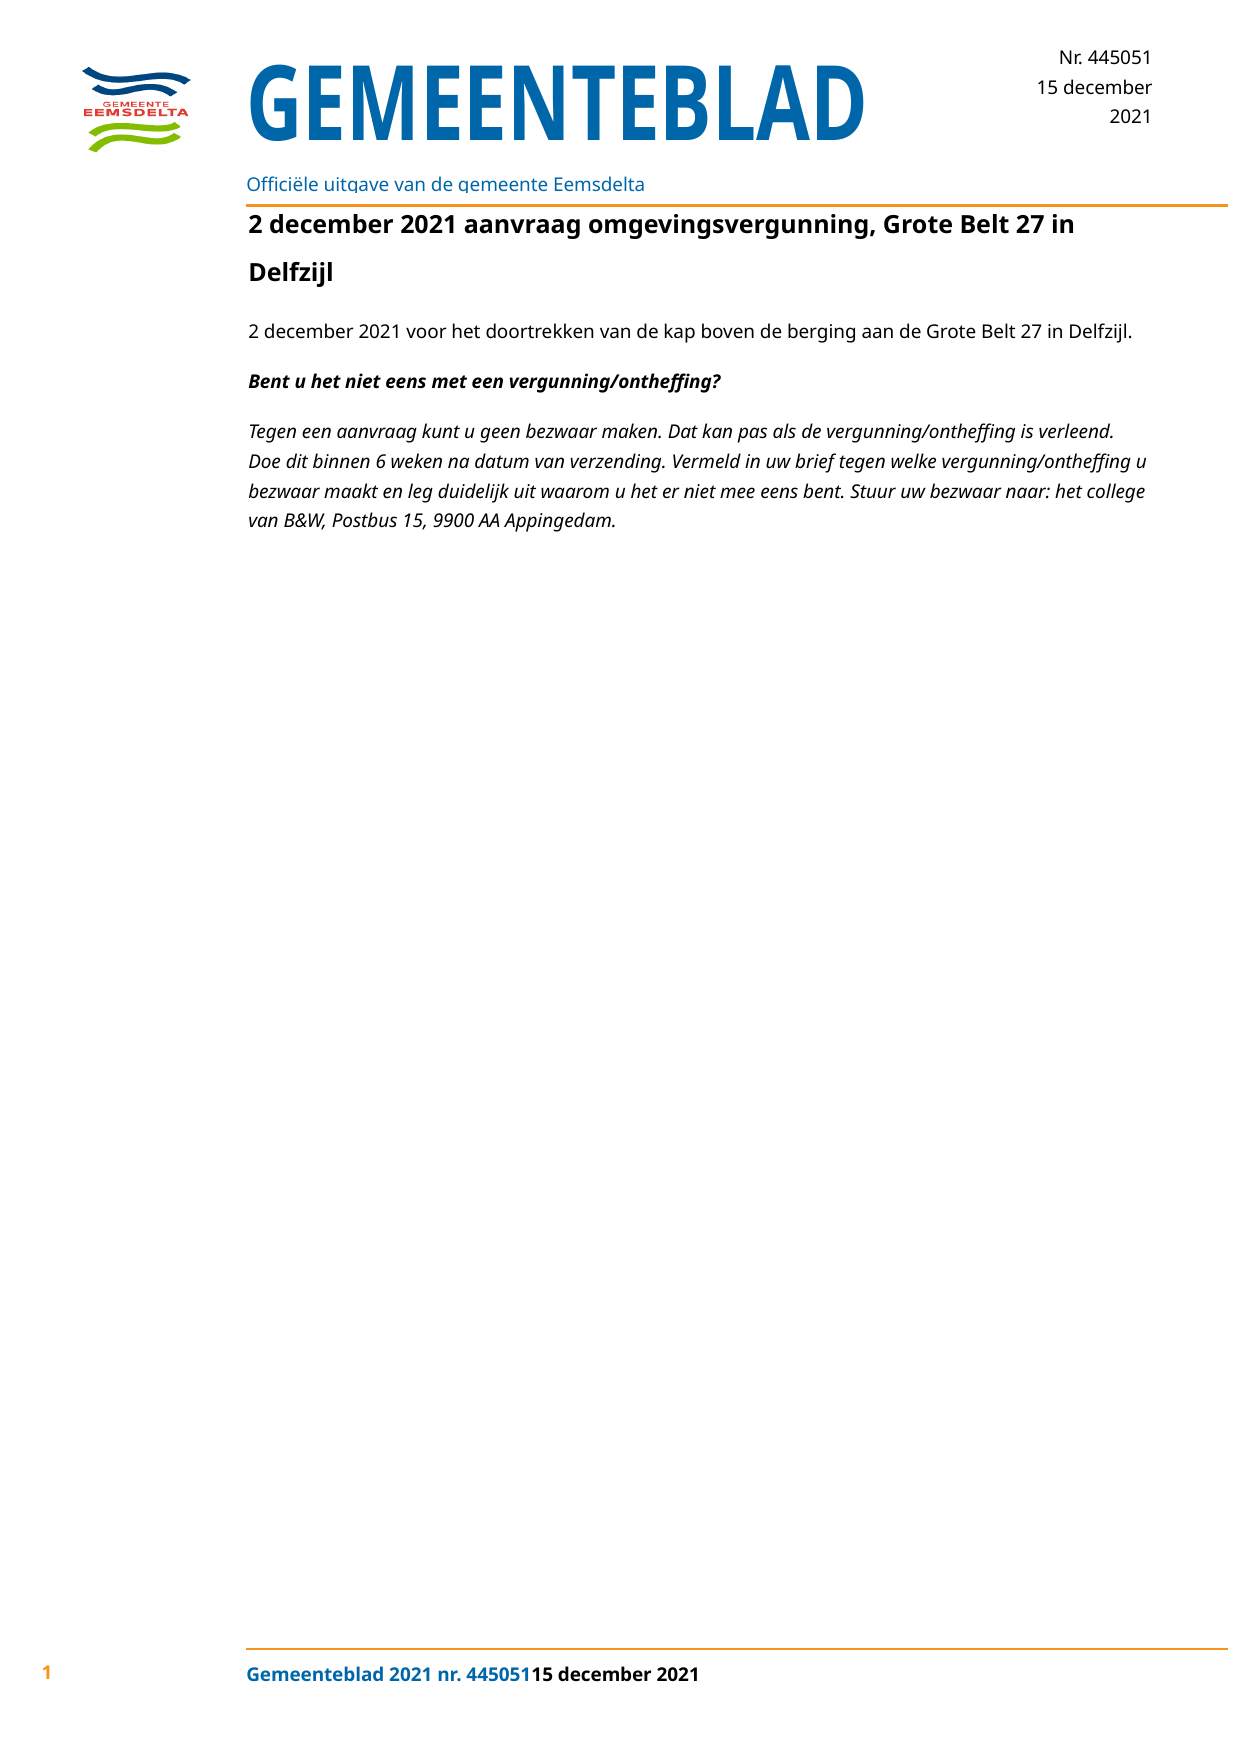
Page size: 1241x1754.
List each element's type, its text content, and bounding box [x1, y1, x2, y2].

text 2 december 2021 voor het doortrekken van de kap boven de berging aan de Grote Belt 27 in Delfzijl. [248, 318, 1152, 344]
text Tegen een aanvraag kunt u geen bezwaar maken. Dat kan pas als de vergunning/ontheffing is verleend. Doe dit binnen 6 weken na datum van verzending. Vermeld in uw brief tegen welke vergunning/ontheffing u bezwaar maakt en leg duidelijk uit waarom u het er niet mee eens bent. Stuur uw bezwaar naar: het college van B&W, Postbus 15, 9900 AA Appingedam. [248, 419, 1152, 533]
picture [41, 47, 231, 172]
text 2 december 2021 aanvraag omgevingsvergunning, Grote Belt 27 in Delfzijl [248, 207, 1152, 288]
text Bent u het niet eens met een vergunning/ontheffing? [248, 368, 1152, 394]
